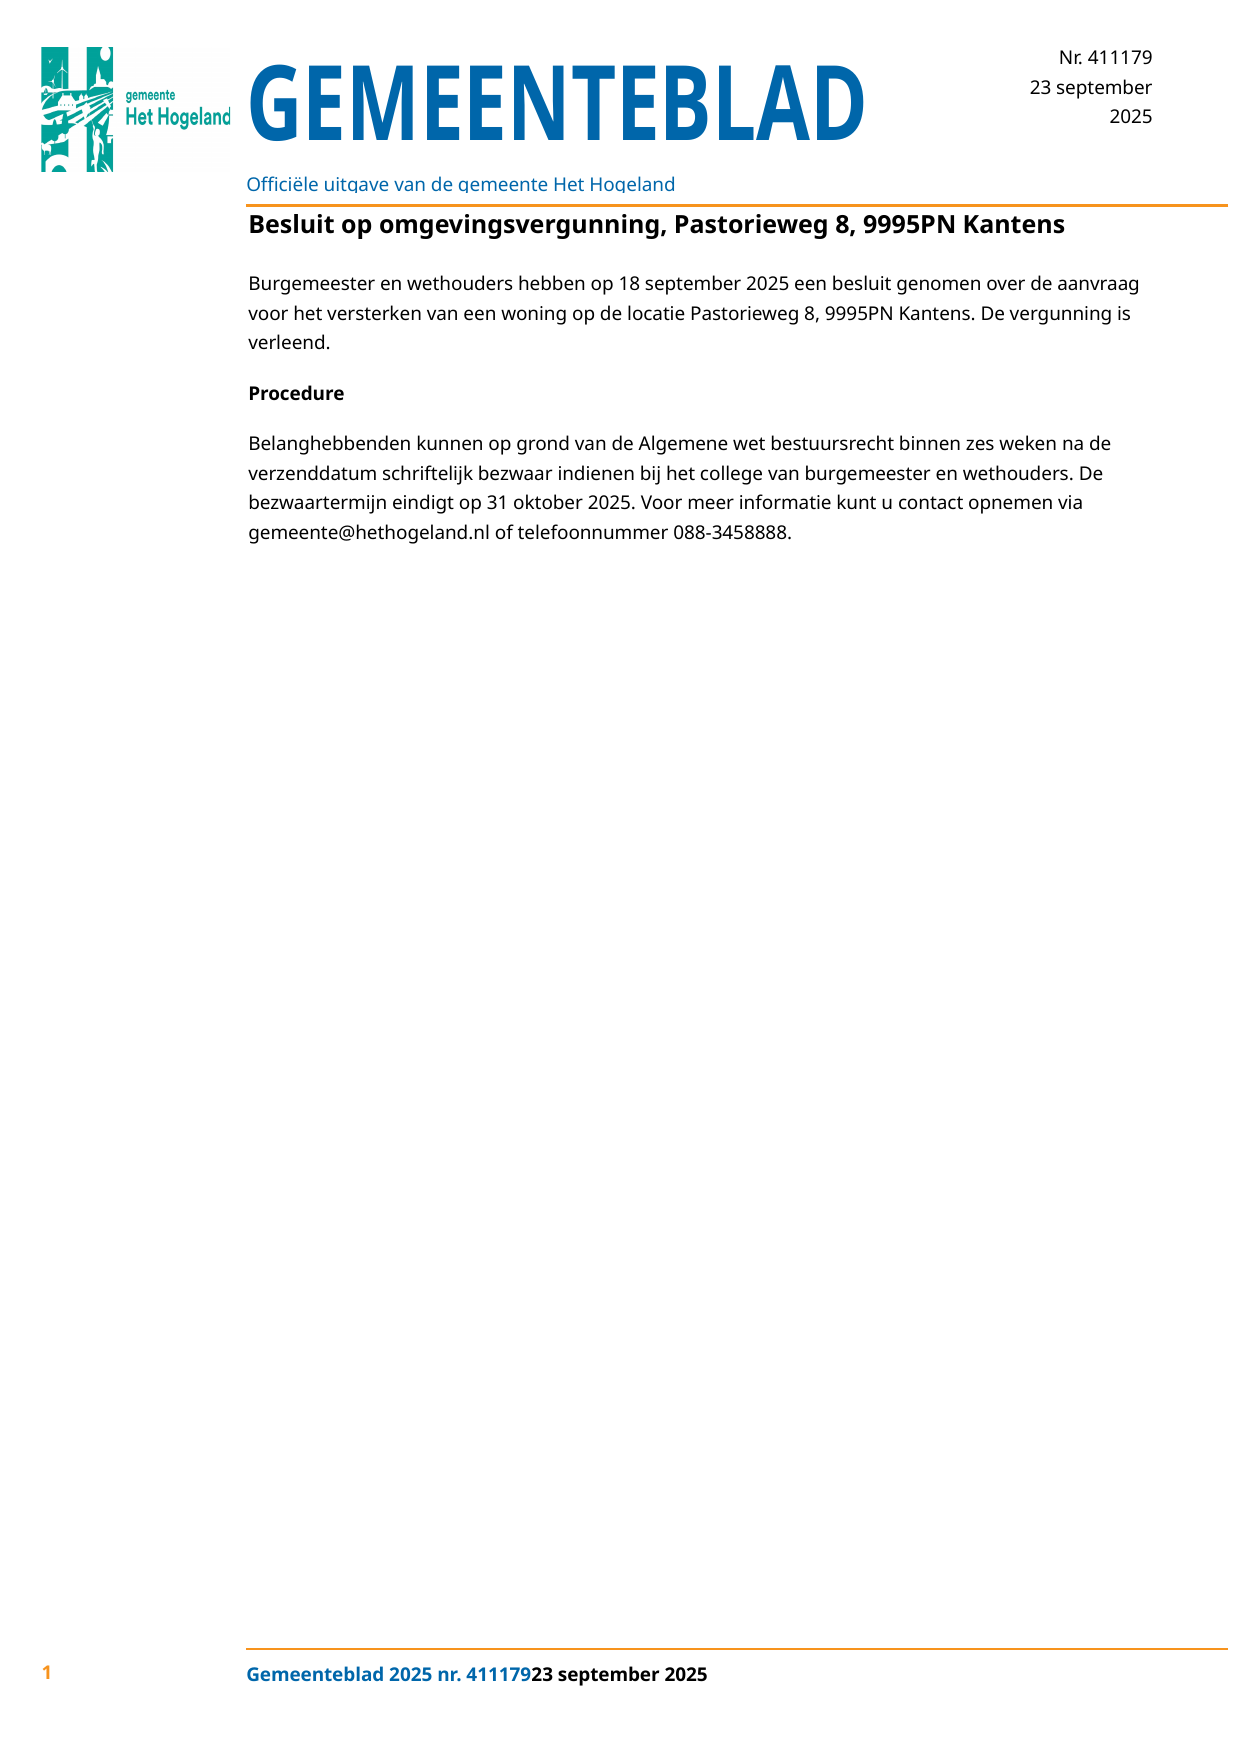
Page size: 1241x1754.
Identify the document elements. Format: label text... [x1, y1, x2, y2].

text Burgemeester en wethouders hebben op 18 september 2025 een besluit genomen over de aanvraag voor het versterken van een woning op de locatie Pastorieweg 8, 9995PN Kantens. De vergunning is verleend. [248, 270, 1152, 355]
picture [41, 47, 231, 172]
text Besluit op omgevingsvergunning, Pastorieweg 8, 9995PN Kantens [248, 207, 1152, 241]
text Belanghebbenden kunnen op grond van de Algemene wet bestuursrecht binnen zes weken na de verzenddatum schriftelijk bezwaar indienen bij het college van burgemeester en wethouders. De bezwaartermijn eindigt op 31 oktober 2025. Voor meer informatie kunt u contact opnemen via gemeente@hethogeland.nl of telefoonnummer 088-3458888. [248, 430, 1152, 545]
text Procedure [248, 380, 1152, 406]
